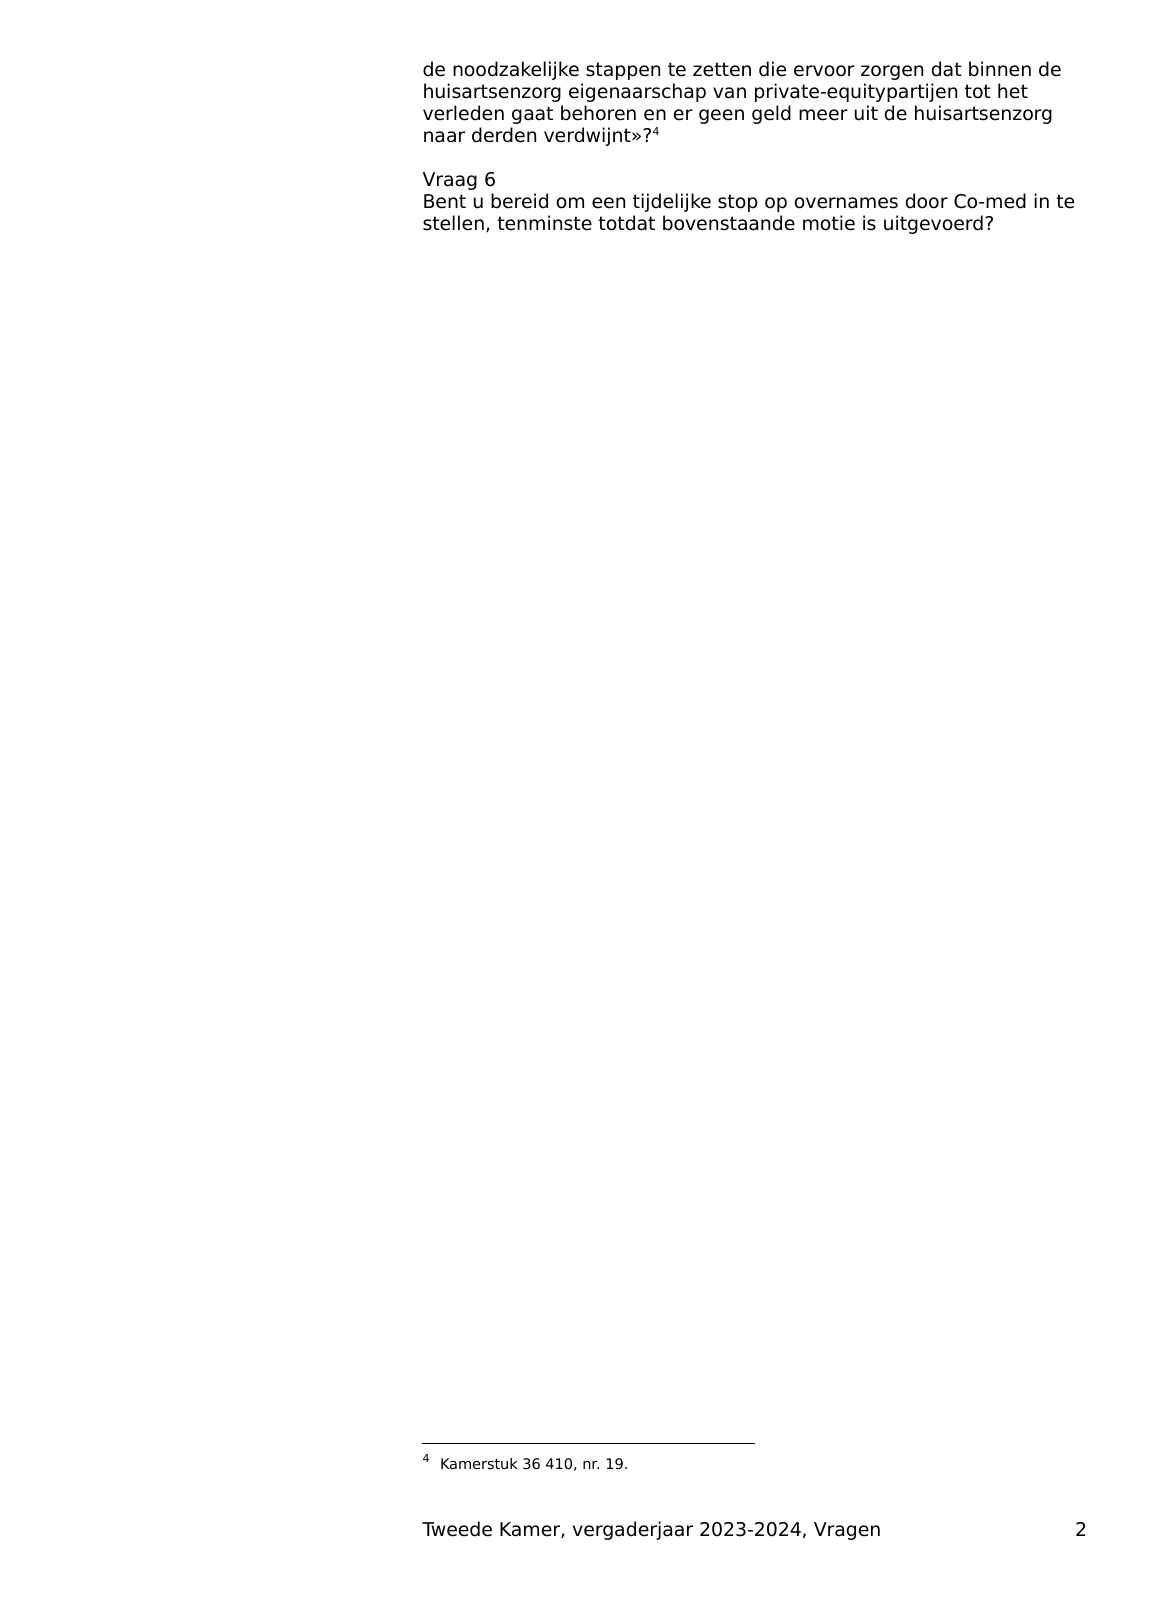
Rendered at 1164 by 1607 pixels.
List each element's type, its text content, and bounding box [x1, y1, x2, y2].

text Vraag 6 [422, 169, 1087, 191]
text Kamerstuk 36 410, nr. 19. [422, 1452, 1087, 1474]
text Bent u bereid om een tijdelijke stop op overnames door Co-med in te stellen, tenminste totdat bovenstaande motie is uitgevoerd? [422, 191, 1087, 235]
text de noodzakelijke stappen te zetten die ervoor zorgen dat binnen de huisartsenzorg eigenaarschap van private-equitypartijen tot het verleden gaat behoren en er geen geld meer uit de huisartsenzorg naar derden verdwijnt»? [422, 59, 1087, 147]
